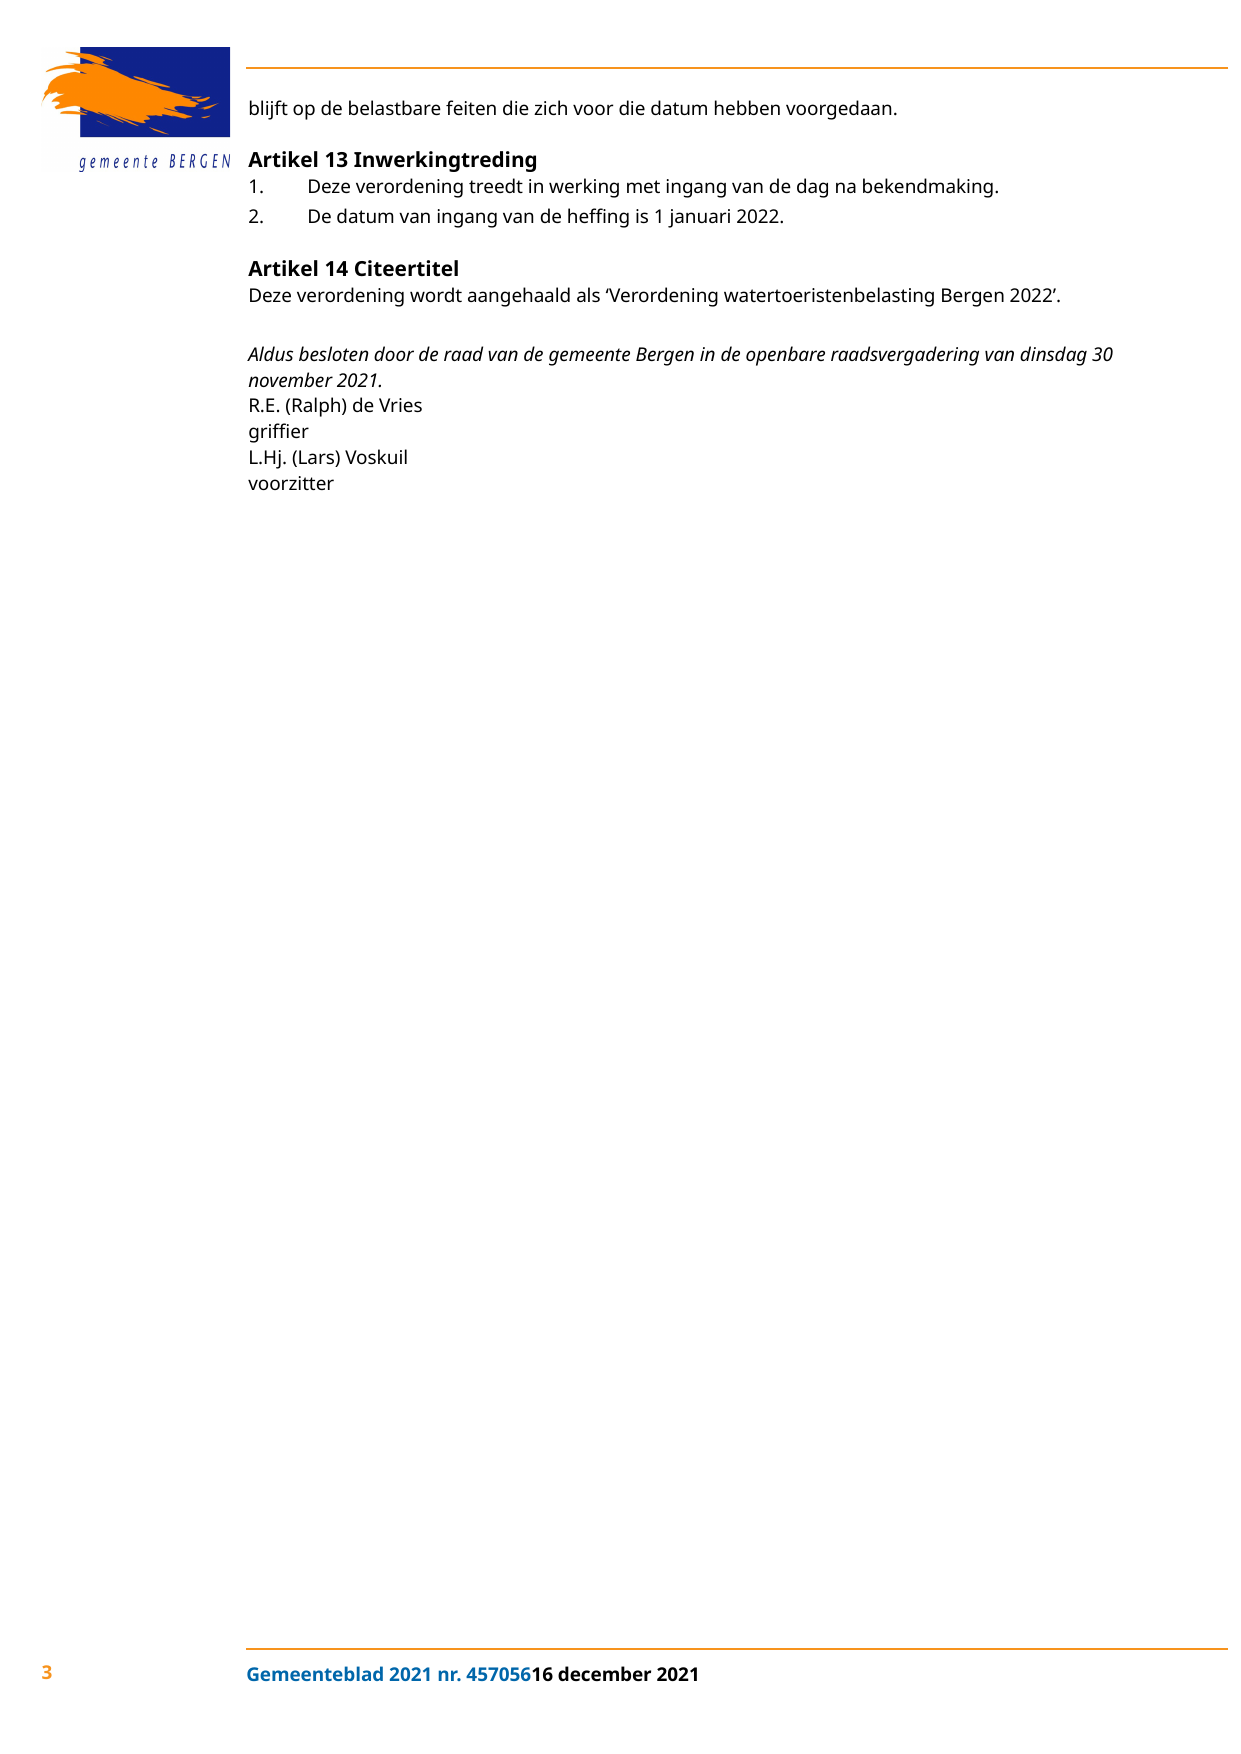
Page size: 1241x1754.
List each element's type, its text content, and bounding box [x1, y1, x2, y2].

text L.Hj. (Lars) Voskuil [248, 444, 1152, 470]
text griffier [248, 418, 1152, 444]
text Artikel 14 Citeertitel [248, 254, 1152, 282]
text Artikel 13 Inwerkingtreding [248, 145, 1152, 174]
text blijft op de belastbare feiten die zich voor die datum hebben voorgedaan. [248, 95, 1152, 121]
picture [41, 47, 231, 172]
text R.E. (Ralph) de Vries [248, 393, 1152, 418]
list De datum van ingang van de heffing is 1 januari 2022. [248, 203, 1152, 229]
text Aldus besloten door de raad van de gemeente Bergen in de openbare raadsvergadering van dinsdag 30 november 2021. [248, 341, 1152, 393]
text voorzitter [248, 470, 1152, 496]
text Deze verordening wordt aangehaald als ‘Verordening watertoeristenbelasting Bergen 2022’. [248, 282, 1152, 308]
list Deze verordening treedt in werking met ingang van de dag na bekendmaking. [248, 174, 1152, 199]
